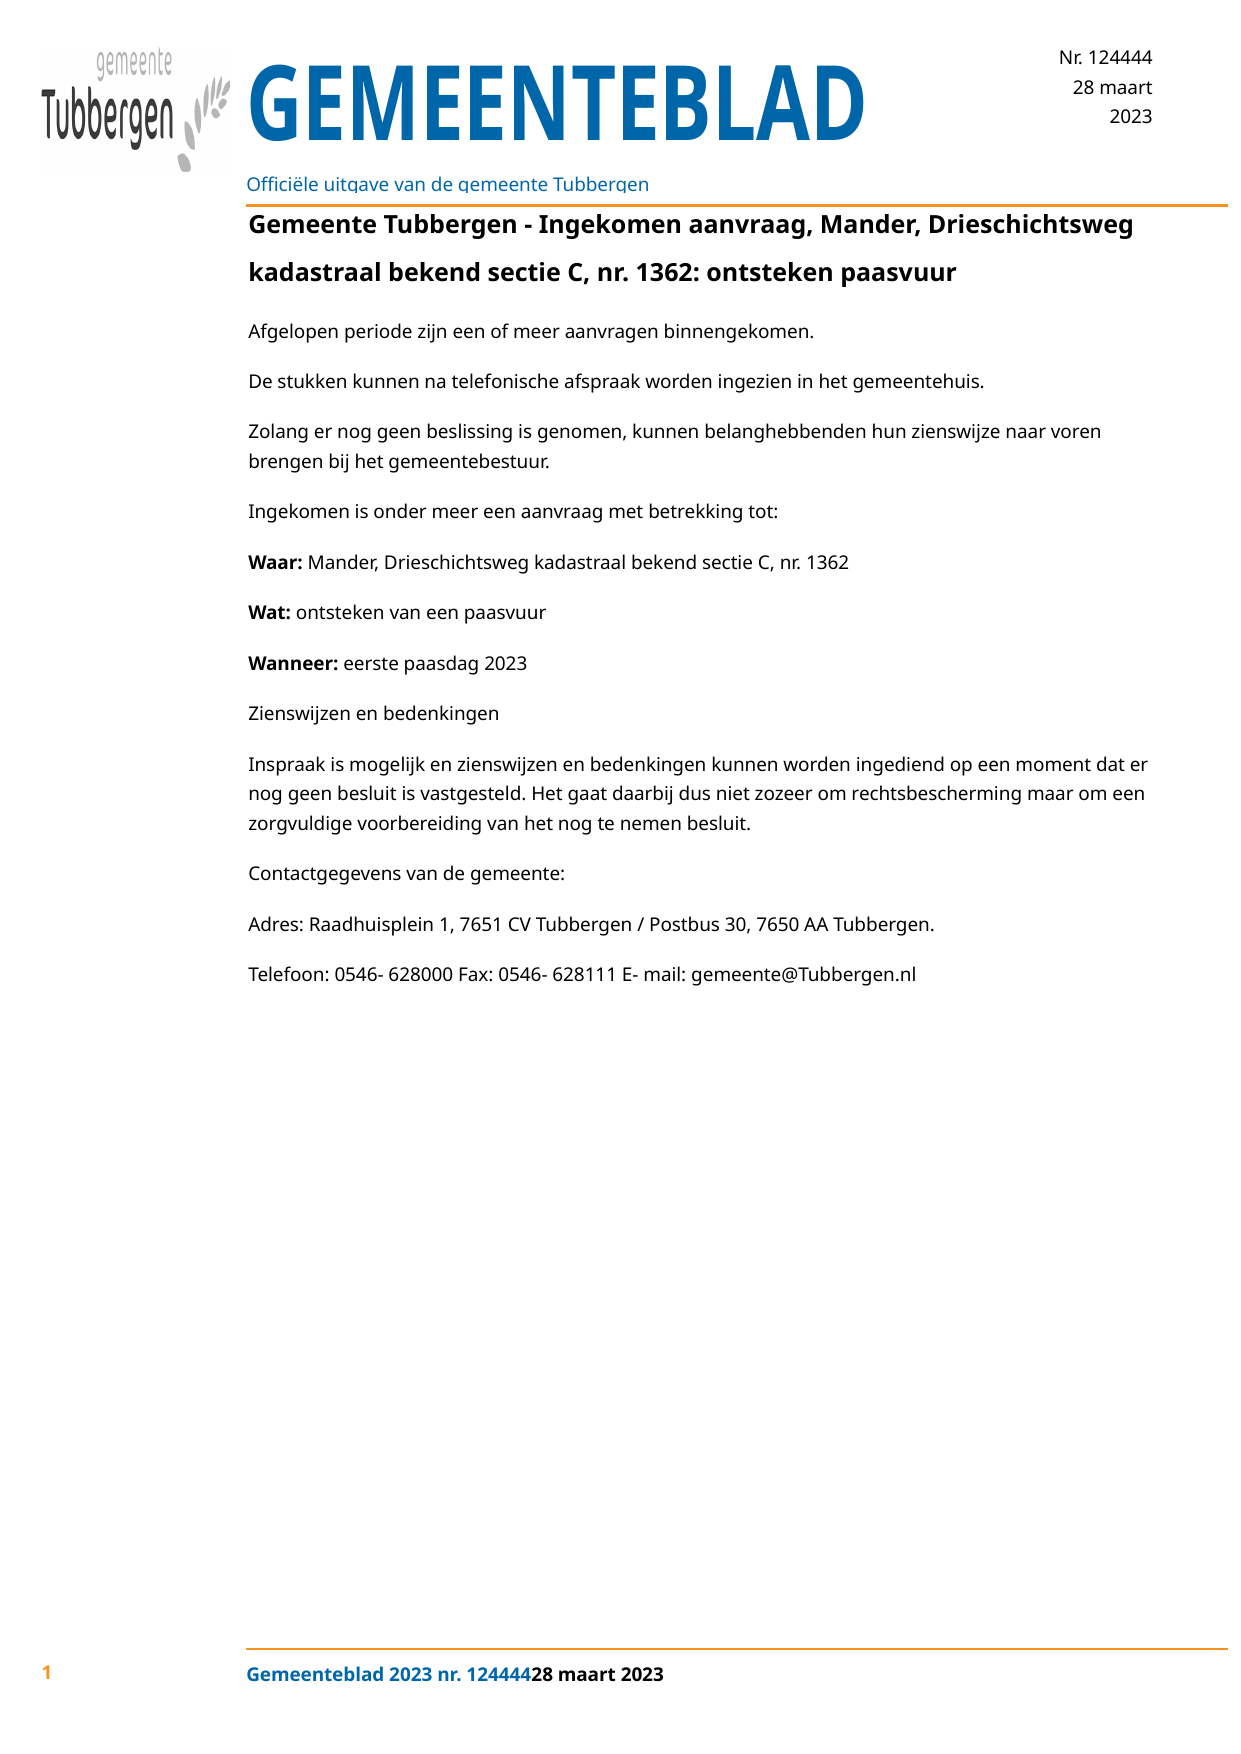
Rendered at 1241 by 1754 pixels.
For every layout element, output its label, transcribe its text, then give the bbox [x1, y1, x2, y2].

text Gemeente Tubbergen - Ingekomen aanvraag, Mander, Drieschichtsweg kadastraal bekend sectie C, nr. 1362: ontsteken paasvuur [248, 207, 1152, 288]
text Afgelopen periode zijn een of meer aanvragen binnengekomen. [248, 318, 1152, 344]
text De stukken kunnen na telefonische afspraak worden ingezien in het gemeentehuis. [248, 368, 1152, 394]
text Inspraak is mogelijk en zienswijzen en bedenkingen kunnen worden ingediend op een moment dat er nog geen besluit is vastgesteld. Het gaat daarbij dus niet zozeer om rechtsbescherming maar om een zorgvuldige voorbereiding van het nog te nemen besluit. [248, 751, 1152, 836]
text Wanneer: eerste paasdag 2023 [248, 650, 1152, 676]
text Zolang er nog geen beslissing is genomen, kunnen belanghebbenden hun zienswijze naar voren brengen bij het gemeentebestuur. [248, 419, 1152, 474]
text Zienswijzen en bedenkingen [248, 700, 1152, 726]
text Waar: Mander, Drieschichtsweg kadastraal bekend sectie C, nr. 1362 [248, 549, 1152, 575]
text Telefoon: 0546- 628000 Fax: 0546- 628111 E- mail: gemeente@Tubbergen.nl [248, 961, 1152, 987]
text Wat: ontsteken van een paasvuur [248, 599, 1152, 625]
text Ingekomen is onder meer een aanvraag met betrekking tot: [248, 499, 1152, 524]
picture [41, 47, 231, 172]
text Adres: Raadhuisplein 1, 7651 CV Tubbergen / Postbus 30, 7650 AA Tubbergen. [248, 911, 1152, 937]
text Contactgegevens van de gemeente: [248, 860, 1152, 886]
